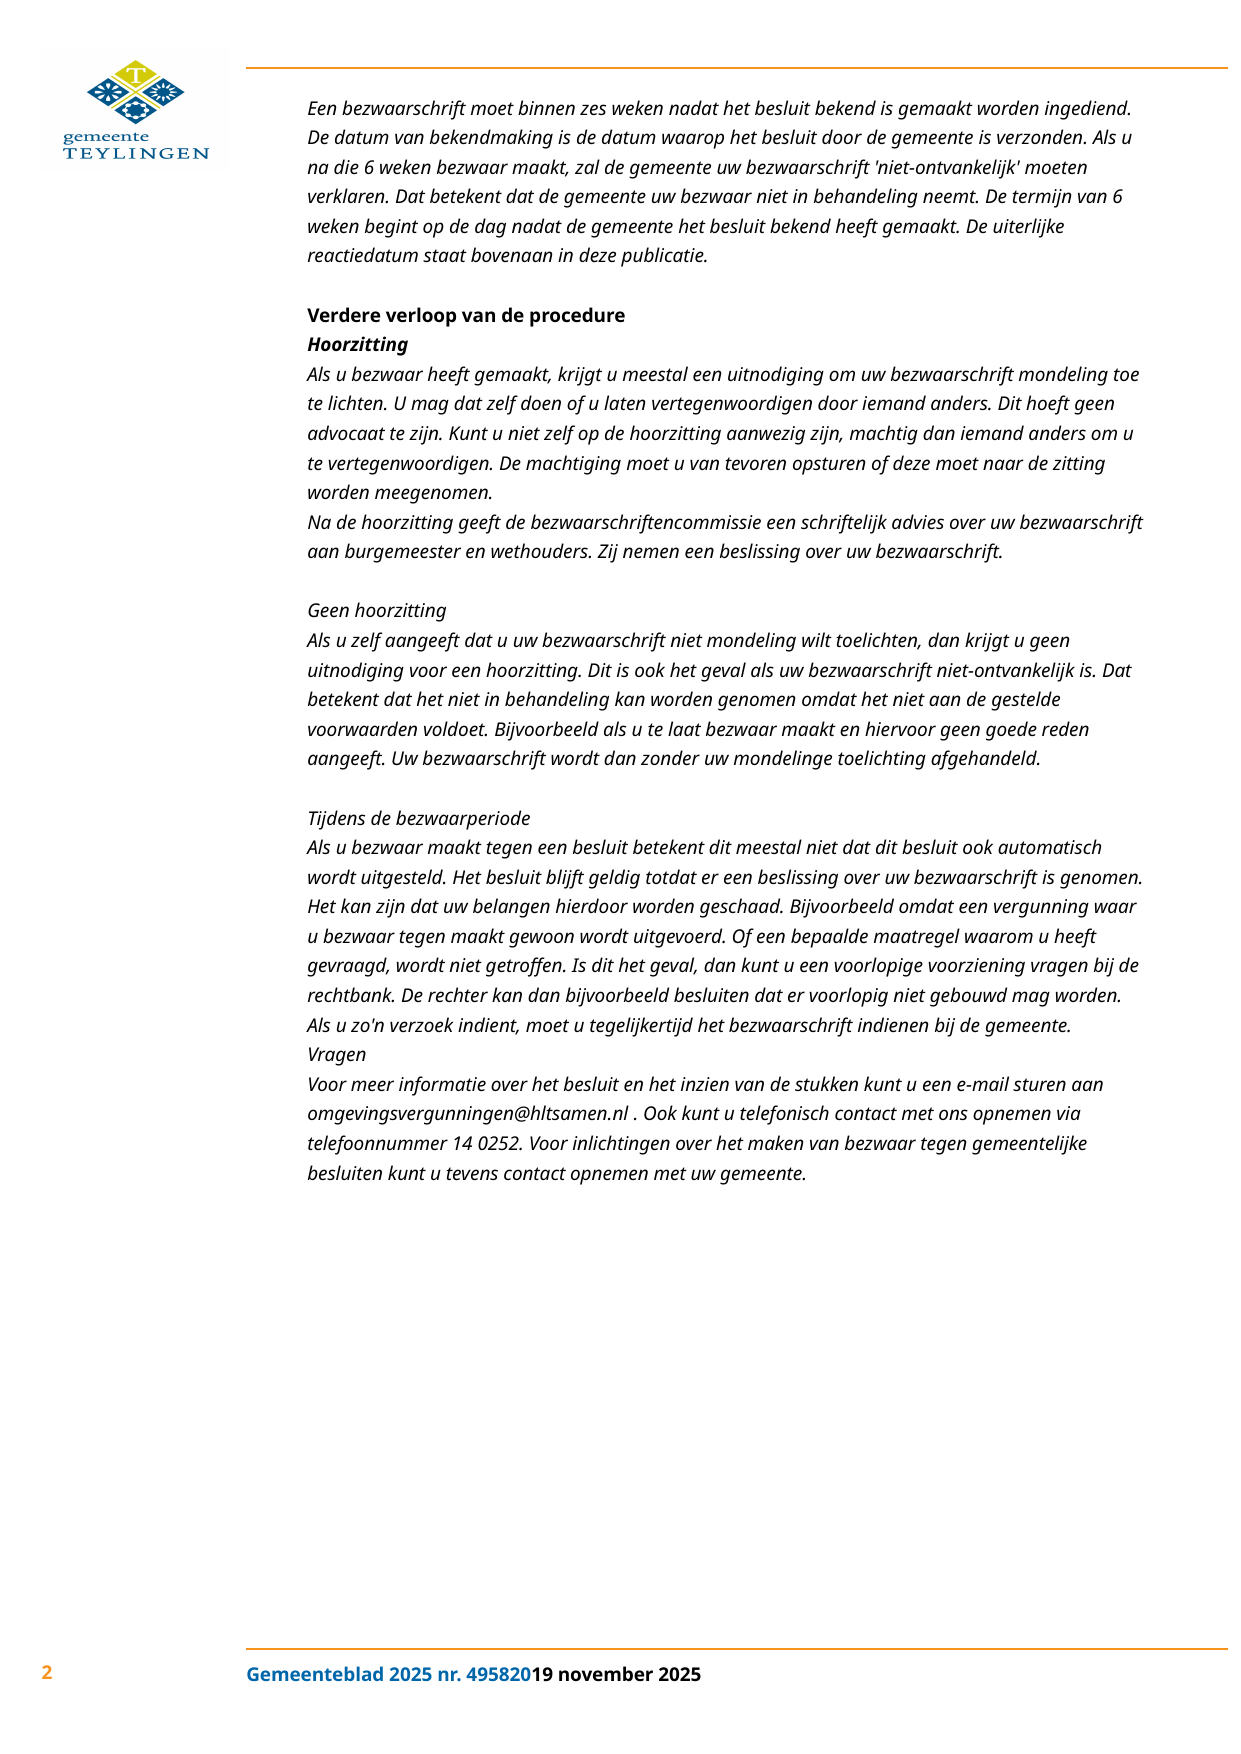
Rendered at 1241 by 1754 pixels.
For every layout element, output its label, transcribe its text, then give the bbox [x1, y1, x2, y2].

list Als u zelf aangeeft dat u uw bezwaarschrift niet mondeling wilt toelichten, dan krijgt u geen uitnodiging voor een hoorzitting. Dit is ook het geval als uw bezwaarschrift niet-ontvankelijk is. Dat betekent dat het niet in behandeling kan worden genomen omdat het niet aan de gestelde voorwaarden voldoet. Bijvoorbeeld als u te laat bezwaar maakt en hiervoor geen goede reden aangeeft. Uw bezwaarschrift wordt dan zonder uw mondelinge toelichting afgehandeld. [248, 627, 1152, 771]
list Hoorzitting [248, 331, 1152, 357]
list Verdere verloop van de procedure [248, 302, 1152, 328]
list Als u bezwaar maakt tegen een besluit betekent dit meestal niet dat dit besluit ook automatisch wordt uitgesteld. Het besluit blijft geldig totdat er een beslissing over uw bezwaarschrift is genomen. Het kan zijn dat uw belangen hierdoor worden geschaad. Bijvoorbeeld omdat een vergunning waar u bezwaar tegen maakt gewoon wordt uitgevoerd. Of een bepaalde maatregel waarom u heeft gevraagd, wordt niet getroffen. Is dit het geval, dan kunt u een voorlopige voorziening vragen bij de rechtbank. De rechter kan dan bijvoorbeeld besluiten dat er voorlopig niet gebouwd mag worden. Als u zo'n verzoek indient, moet u tegelijkertijd het bezwaarschrift indienen bij de gemeente. [248, 834, 1152, 1038]
picture [41, 47, 231, 172]
list Een bezwaarschrift moet binnen zes weken nadat het besluit bekend is gemaakt worden ingediend. De datum van bekendmaking is de datum waarop het besluit door de gemeente is verzonden. Als u na die 6 weken bezwaar maakt, zal de gemeente uw bezwaarschrift 'niet-ontvankelijk' moeten verklaren. Dat betekent dat de gemeente uw bezwaar niet in behandeling neemt. De termijn van 6 weken begint op de dag nadat de gemeente het besluit bekend heeft gemaakt. De uiterlijke reactiedatum staat bovenaan in deze publicatie. [248, 95, 1152, 268]
list Als u bezwaar heeft gemaakt, krijgt u meestal een uitnodiging om uw bezwaarschrift mondeling toe te lichten. U mag dat zelf doen of u laten vertegenwoordigen door iemand anders. Dit hoeft geen advocaat te zijn. Kunt u niet zelf op de hoorzitting aanwezig zijn, machtig dan iemand anders om u te vertegenwoordigen. De machtiging moet u van tevoren opsturen of deze moet naar de zitting worden meegenomen. [248, 361, 1152, 505]
list Vragen [248, 1041, 1152, 1067]
list Voor meer informatie over het besluit en het inzien van de stukken kunt u een e-mail sturen aan omgevingsvergunningen@hltsamen.nl . Ook kunt u telefonisch contact met ons opnemen via telefoonnummer 14 0252. Voor inlichtingen over het maken van bezwaar tegen gemeentelijke besluiten kunt u tevens contact opnemen met uw gemeente. [248, 1071, 1152, 1186]
list Na de hoorzitting geeft de bezwaarschriftencommissie een schriftelijk advies over uw bezwaarschrift aan burgemeester en wethouders. Zij nemen een beslissing over uw bezwaarschrift. [248, 509, 1152, 564]
list Geen hoorzitting [248, 598, 1152, 623]
list Tijdens de bezwaarperiode [248, 805, 1152, 831]
